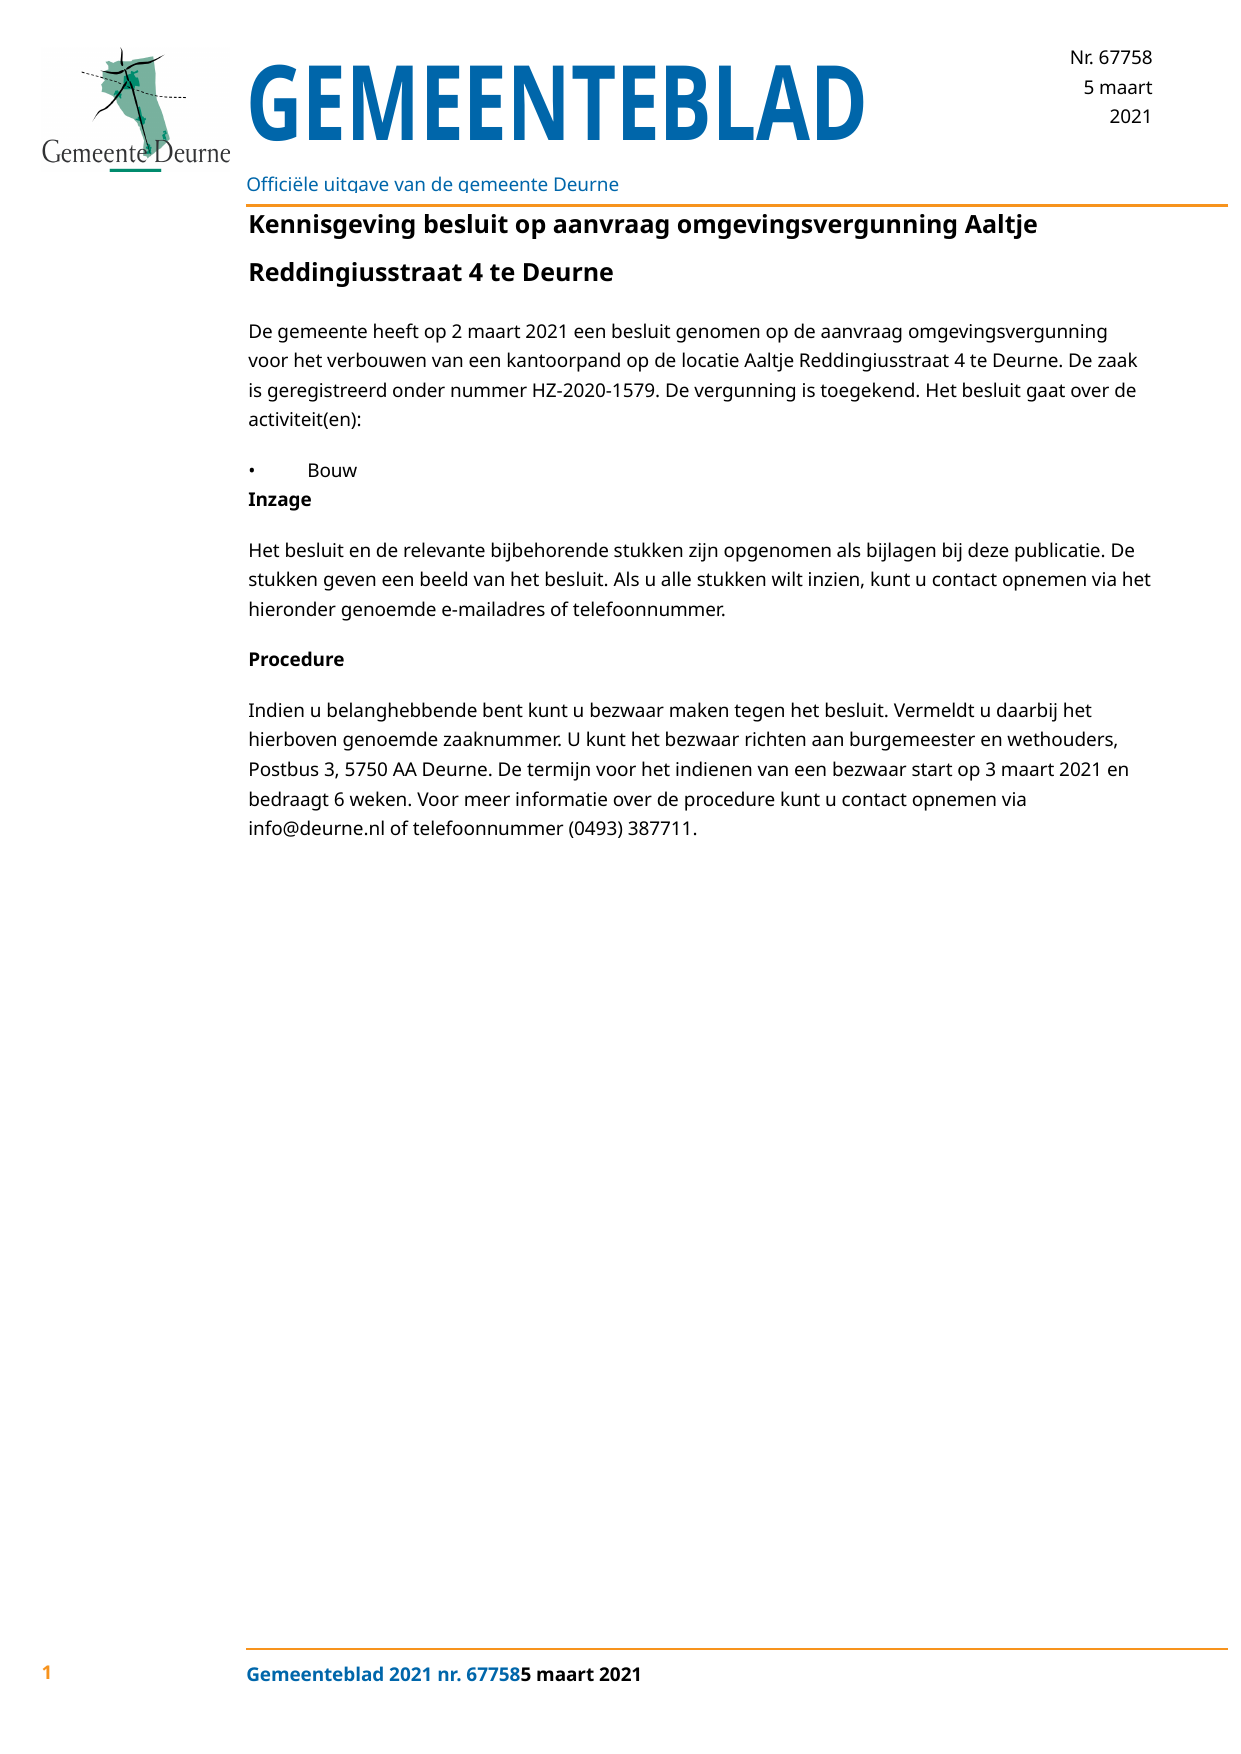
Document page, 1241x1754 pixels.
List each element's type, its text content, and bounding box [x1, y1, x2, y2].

text Procedure [248, 647, 1152, 672]
text De gemeente heeft op 2 maart 2021 een besluit genomen op de aanvraag omgevingsvergunning voor het verbouwen van een kantoorpand op de locatie Aaltje Reddingiusstraat 4 te Deurne. De zaak is geregistreerd onder nummer HZ-2020-1579. De vergunning is toegekend. Het besluit gaat over de activiteit(en): [248, 318, 1152, 432]
text Indien u belanghebbende bent kunt u bezwaar maken tegen het besluit. Vermeldt u daarbij het hierboven genoemde zaaknummer. U kunt het bezwaar richten aan burgemeester en wethouders, Postbus 3, 5750 AA Deurne. De termijn voor het indienen van een bezwaar start op 3 maart 2021 en bedraagt 6 weken. Voor meer informatie over de procedure kunt u contact opnemen via info@deurne.nl of telefoonnummer (0493) 387711. [248, 697, 1152, 841]
text Kennisgeving besluit op aanvraag omgevingsvergunning Aaltje Reddingiusstraat 4 te Deurne [248, 207, 1152, 288]
text Het besluit en de relevante bijbehorende stukken zijn opgenomen als bijlagen bij deze publicatie. De stukken geven een beeld van het besluit. Als u alle stukken wilt inzien, kunt u contact opnemen via het hieronder genoemde e-mailadres of telefoonnummer. [248, 537, 1152, 622]
picture [41, 47, 231, 172]
text Inzage [248, 487, 1152, 512]
list Bouw [248, 457, 1152, 483]
